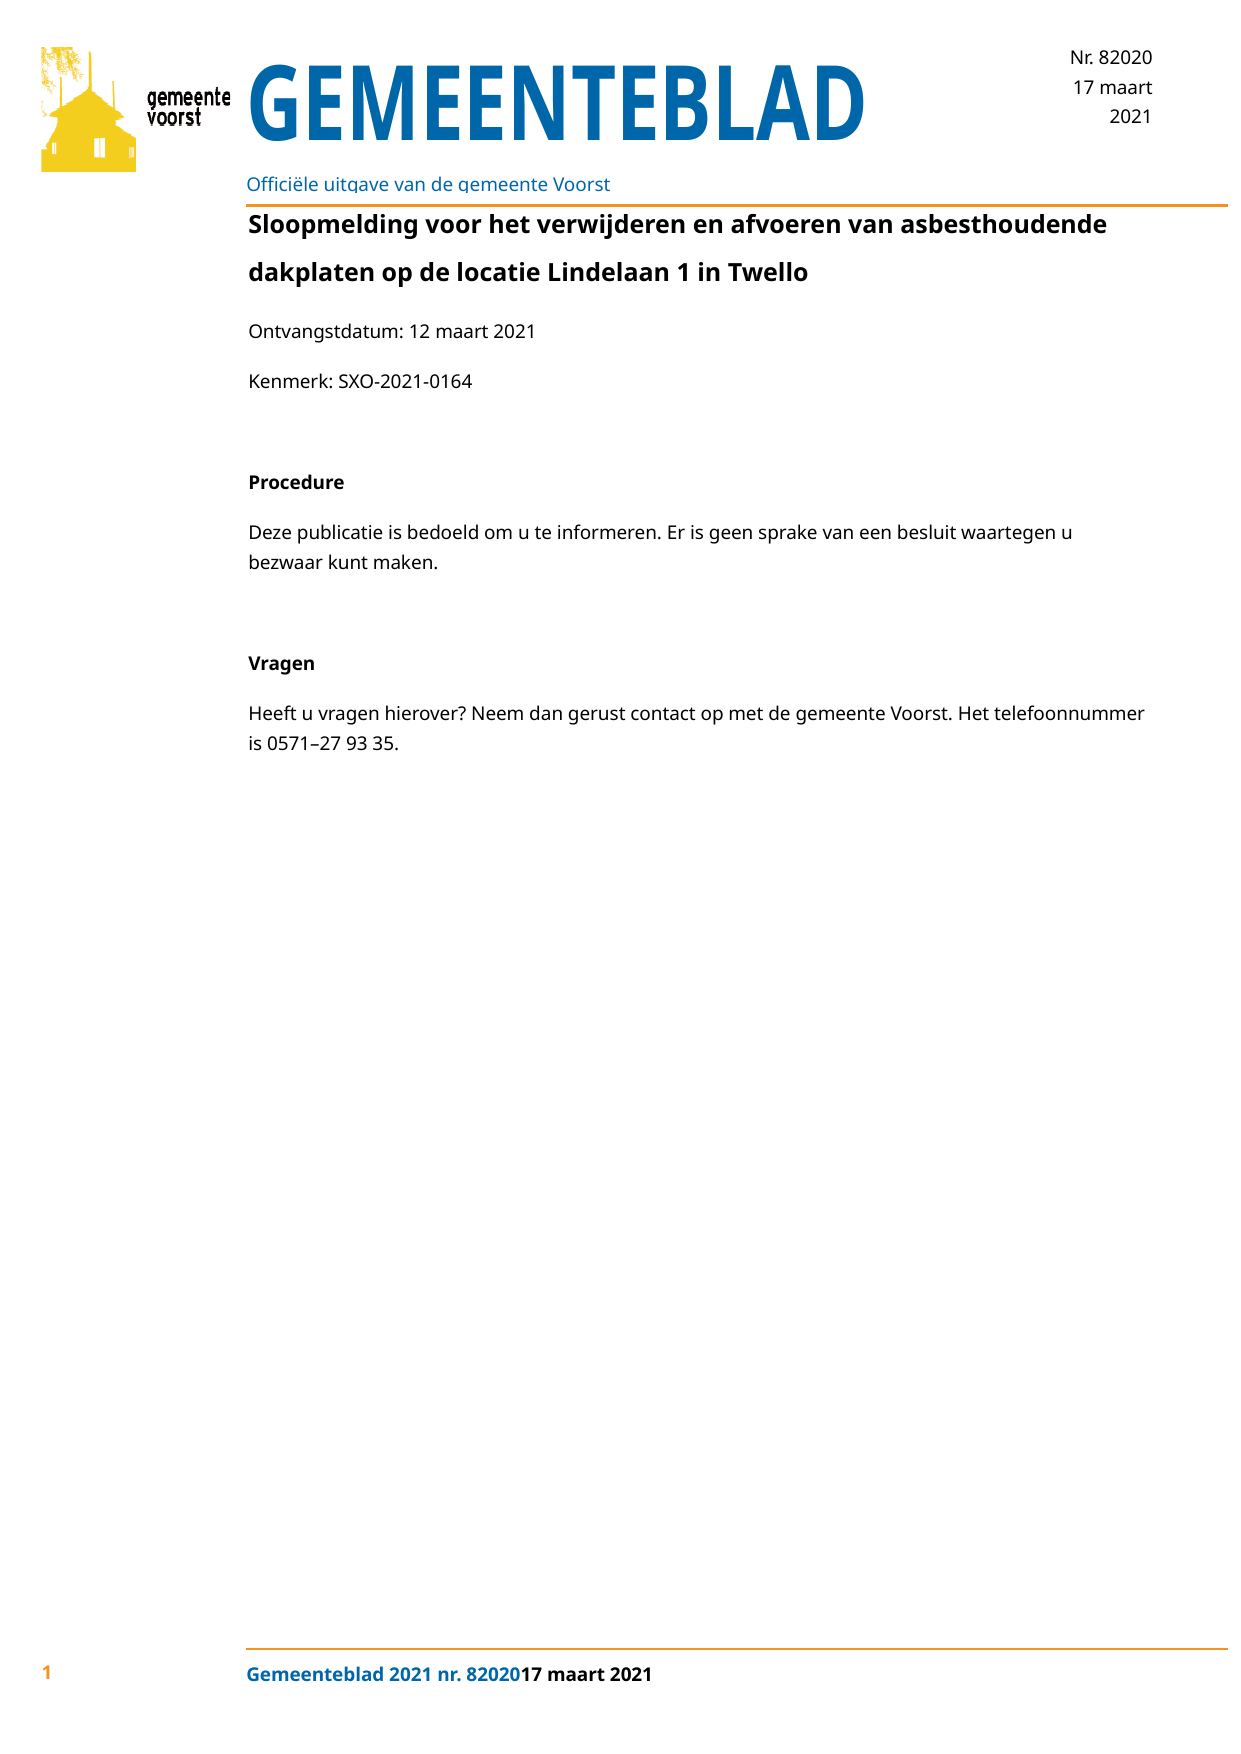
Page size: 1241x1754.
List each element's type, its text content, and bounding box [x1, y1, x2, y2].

picture [41, 47, 231, 172]
text Procedure [248, 469, 1152, 495]
text Ontvangstdatum: 12 maart 2021 [248, 318, 1152, 344]
text Deze publicatie is bedoeld om u te informeren. Er is geen sprake van een besluit waartegen u bezwaar kunt maken. [248, 519, 1152, 575]
text Heeft u vragen hierover? Neem dan gerust contact op met de gemeente Voorst. Het telefoonnummer is 0571–27 93 35. [248, 700, 1152, 756]
text Kenmerk: SXO-2021-0164 [248, 368, 1152, 394]
text Sloopmelding voor het verwijderen en afvoeren van asbesthoudende dakplaten op de locatie Lindelaan 1 in Twello [248, 207, 1152, 288]
text Vragen [248, 650, 1152, 676]
